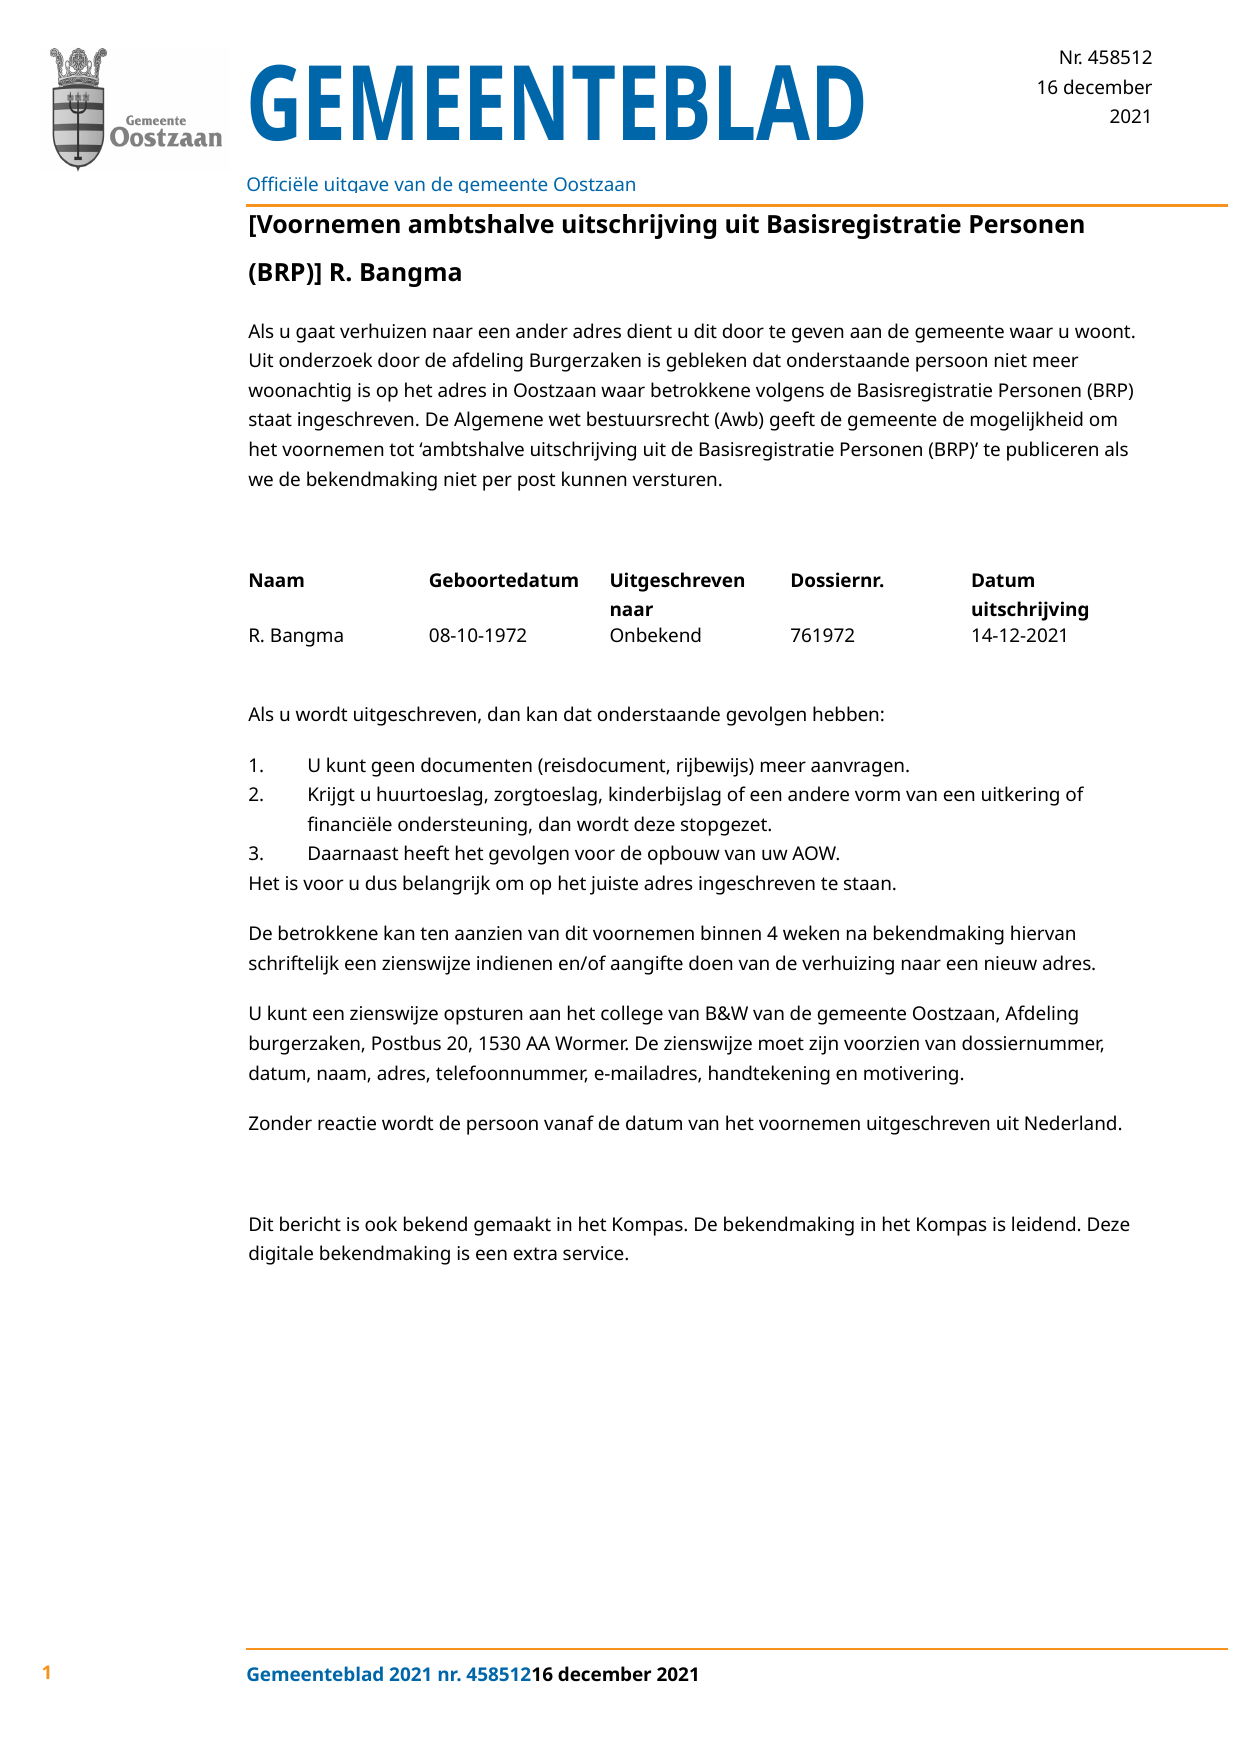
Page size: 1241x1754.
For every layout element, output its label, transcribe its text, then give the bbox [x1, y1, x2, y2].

text U kunt een zienswijze opsturen aan het college van B&W van de gemeente Oostzaan, Afdeling burgerzaken, Postbus 20, 1530 AA Wormer. De zienswijze moet zijn voorzien van dossiernummer, datum, naam, adres, telefoonnummer, e-mailadres, handtekening en motivering. [248, 1001, 1152, 1086]
table_cell 14-12-2021 [971, 622, 1152, 648]
table_cell 08-10-1972 [429, 622, 609, 648]
table_header Dossiernr. [790, 567, 971, 622]
text Dit bericht is ook bekend gemaakt in het Kompas. De bekendmaking in het Kompas is leidend. Deze digitale bekendmaking is een extra service. [248, 1211, 1152, 1266]
table_header Geboortedatum [429, 567, 609, 622]
text Als u wordt uitgeschreven, dan kan dat onderstaande gevolgen hebben: [248, 701, 1152, 727]
text Als u gaat verhuizen naar een ander adres dient u dit door te geven aan de gemeente waar u woont. Uit onderzoek door de afdeling Burgerzaken is gebleken dat onderstaande persoon niet meer woonachtig is op het adres in Oostzaan waar betrokkene volgens de Basisregistratie Personen (BRP) staat ingeschreven. De Algemene wet bestuursrecht (Awb) geeft de gemeente de mogelijkheid om het voornemen tot ‘ambtshalve uitschrijving uit de Basisregistratie Personen (BRP)’ te publiceren als we de bekendmaking niet per post kunnen versturen. [248, 318, 1152, 492]
table_header Naam [248, 567, 429, 622]
text [Voornemen ambtshalve uitschrijving uit Basisregistratie Personen (BRP)] R. Bangma [248, 207, 1152, 288]
text Zonder reactie wordt de persoon vanaf de datum van het voornemen uitgeschreven uit Nederland. [248, 1110, 1152, 1136]
table_cell R. Bangma [248, 622, 429, 648]
list Krijgt u huurtoeslag, zorgtoeslag, kinderbijslag of een andere vorm van een uitkering of financiële ondersteuning, dan wordt deze stopgezet. [248, 781, 1152, 837]
list U kunt geen documenten (reisdocument, rijbewijs) meer aanvragen. [248, 752, 1152, 778]
table_header Datum uitschrijving [971, 567, 1152, 622]
picture [41, 47, 231, 172]
table_cell Onbekend [609, 622, 790, 648]
list Daarnaast heeft het gevolgen voor de opbouw van uw AOW. [248, 841, 1152, 866]
text Het is voor u dus belangrijk om op het juiste adres ingeschreven te staan. [248, 870, 1152, 896]
table_cell 761972 [790, 622, 971, 648]
text De betrokkene kan ten aanzien van dit voornemen binnen 4 weken na bekendmaking hiervan schriftelijk een zienswijze indienen en/of aangifte doen van de verhuizing naar een nieuw adres. [248, 921, 1152, 976]
table_header Uitgeschreven naar [609, 567, 790, 622]
